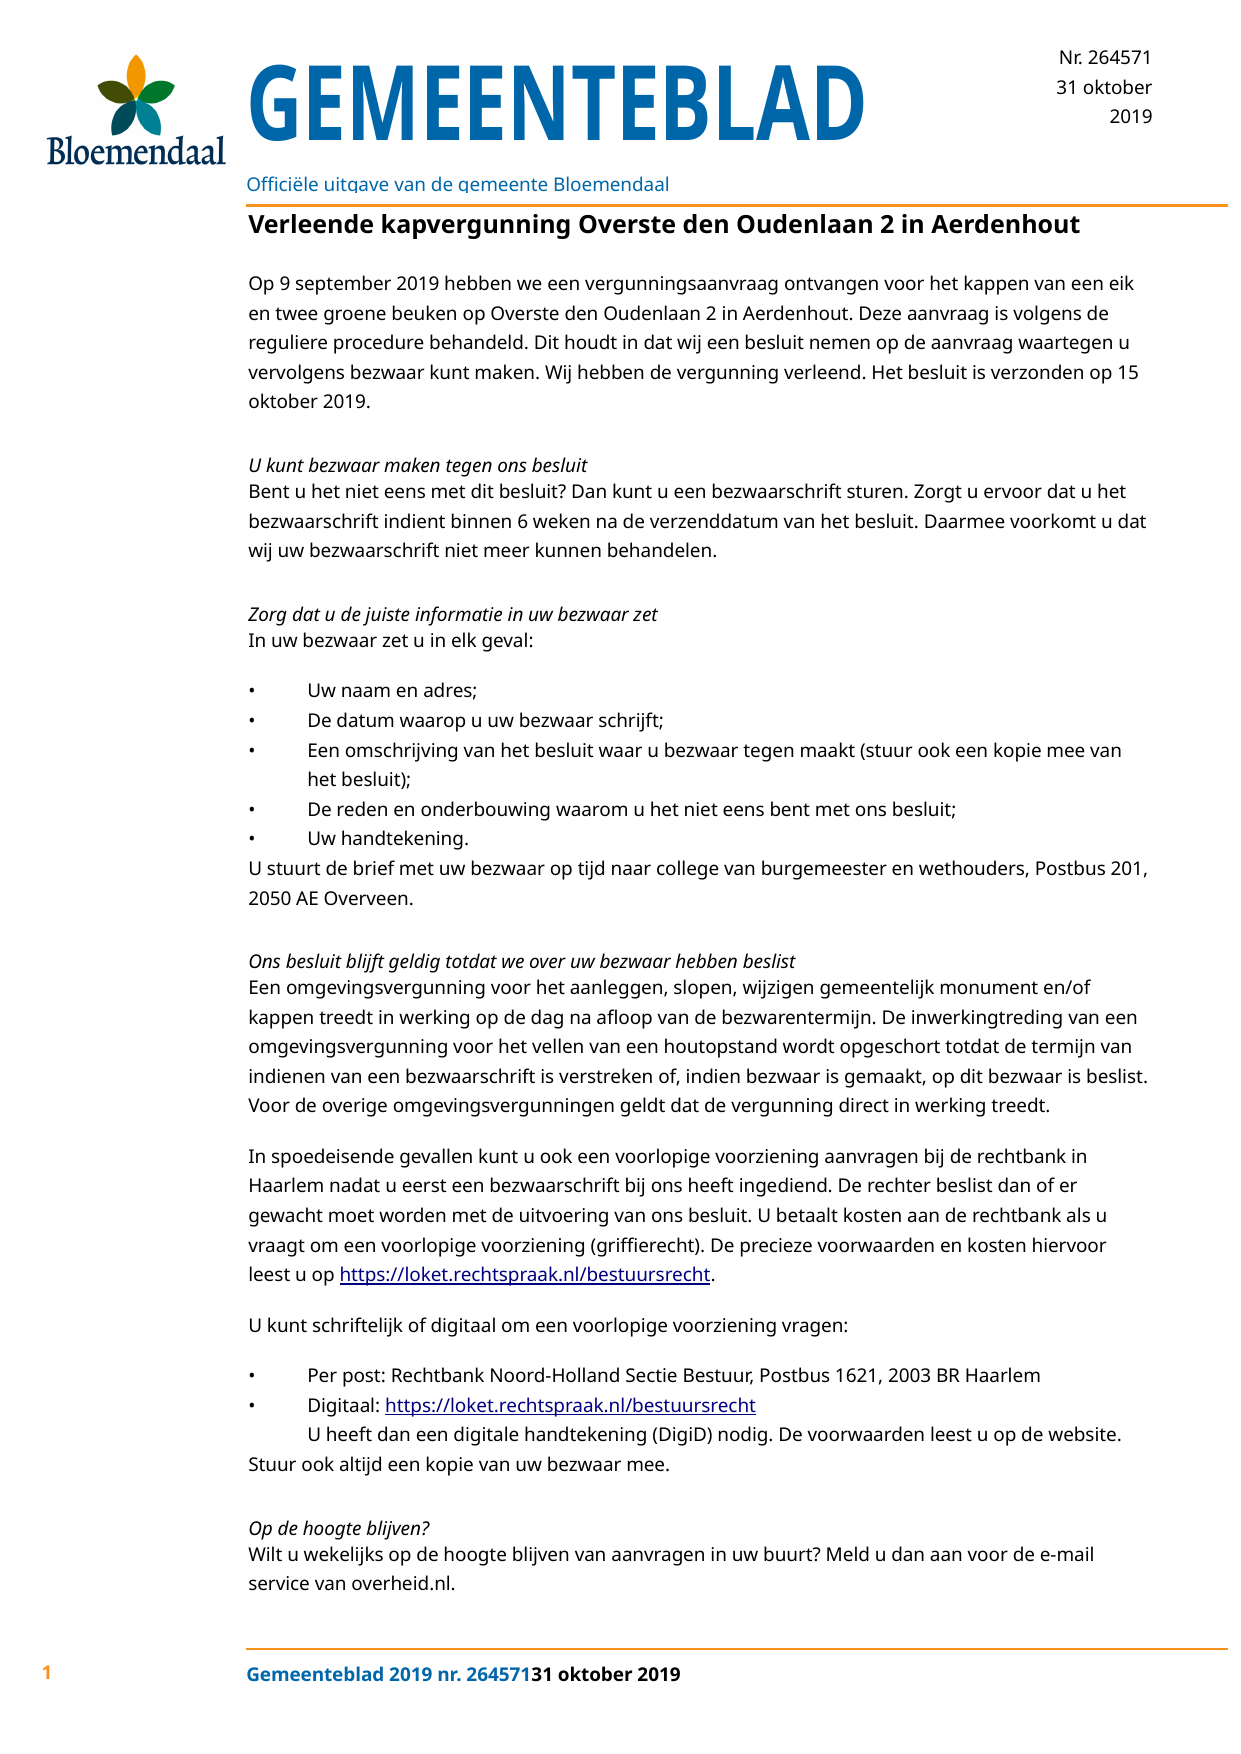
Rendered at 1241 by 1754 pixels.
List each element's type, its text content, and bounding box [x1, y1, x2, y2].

text In uw bezwaar zet u in elk geval: [248, 627, 1152, 653]
text Op 9 september 2019 hebben we een vergunningsaanvraag ontvangen voor het kappen van een eik en twee groene beuken op Overste den Oudenlaan 2 in Aerdenhout. Deze aanvraag is volgens de reguliere procedure behandeld. Dit houdt in dat wij een besluit nemen op de aanvraag waartegen u vervolgens bezwaar kunt maken. Wij hebben de vergunning verleend. Het besluit is verzonden op 15 oktober 2019. [248, 270, 1152, 414]
list Een omschrijving van het besluit waar u bezwaar tegen maakt (stuur ook een kopie mee van het besluit); [248, 737, 1152, 792]
list Per post: Rechtbank Noord-Holland Sectie Bestuur, Postbus 1621, 2003 BR Haarlem [248, 1362, 1152, 1388]
text Bent u het niet eens met dit besluit? Dan kunt u een bezwaarschrift sturen. Zorgt u ervoor dat u het bezwaarschrift indient binnen 6 weken na de verzenddatum van het besluit. Daarmee voorkomt u dat wij uw bezwaarschrift niet meer kunnen behandelen. [248, 478, 1152, 563]
text U kunt schriftelijk of digitaal om een voorlopige voorziening vragen: [248, 1312, 1152, 1338]
text Wilt u wekelijks op de hoogte blijven van aanvragen in uw buurt? Meld u dan aan voor de e-mail service van overheid.nl. [248, 1541, 1152, 1596]
list U heeft dan een digitale handtekening (DigiD) nodig. De voorwaarden leest u op de website. [248, 1421, 1152, 1447]
text Ons besluit blijft geldig totdat we over uw bezwaar hebben beslist [248, 949, 1152, 974]
text In spoedeisende gevallen kunt u ook een voorlopige voorziening aanvragen bij de rechtbank in Haarlem nadat u eerst een bezwaarschrift bij ons heeft ingediend. De rechter beslist dan of er gewacht moet worden met de uitvoering van ons besluit. U betaalt kosten aan de rechtbank als u vraagt om een voorlopige voorziening (griffierecht). De precieze voorwaarden en kosten hiervoor leest u op https://loket.rechtspraak.nl/bestuursrecht. [248, 1143, 1152, 1287]
text Zorg dat u de juiste informatie in uw bezwaar zet [248, 601, 1152, 627]
list De datum waarop u uw bezwaar schrijft; [248, 707, 1152, 733]
text Stuur ook altijd een kopie van uw bezwaar mee. [248, 1451, 1152, 1477]
list Uw naam en adres; [248, 678, 1152, 703]
list De reden en onderbouwing waarom u het niet eens bent met ons besluit; [248, 796, 1152, 822]
text U stuurt de brief met uw bezwaar op tijd naar college van burgemeester en wethouders, Postbus 201, 2050 AE Overveen. [248, 855, 1152, 910]
text Verleende kapvergunning Overste den Oudenlaan 2 in Aerdenhout [248, 207, 1152, 241]
list Digitaal: https://loket.rechtspraak.nl/bestuursrecht [248, 1392, 1152, 1418]
text Op de hoogte blijven? [248, 1515, 1152, 1541]
picture [41, 47, 231, 172]
text U kunt bezwaar maken tegen ons besluit [248, 453, 1152, 478]
list Uw handtekening. [248, 826, 1152, 851]
text Een omgevingsvergunning voor het aanleggen, slopen, wijzigen gemeentelijk monument en/of kappen treedt in werking op de dag na afloop van de bezwarentermijn. De inwerkingtreding van een omgevingsvergunning voor het vellen van een houtopstand wordt opgeschort totdat de termijn van indienen van een bezwaarschrift is verstreken of, indien bezwaar is gemaakt, op dit bezwaar is beslist. Voor de overige omgevingsvergunningen geldt dat de vergunning direct in werking treedt. [248, 974, 1152, 1118]
